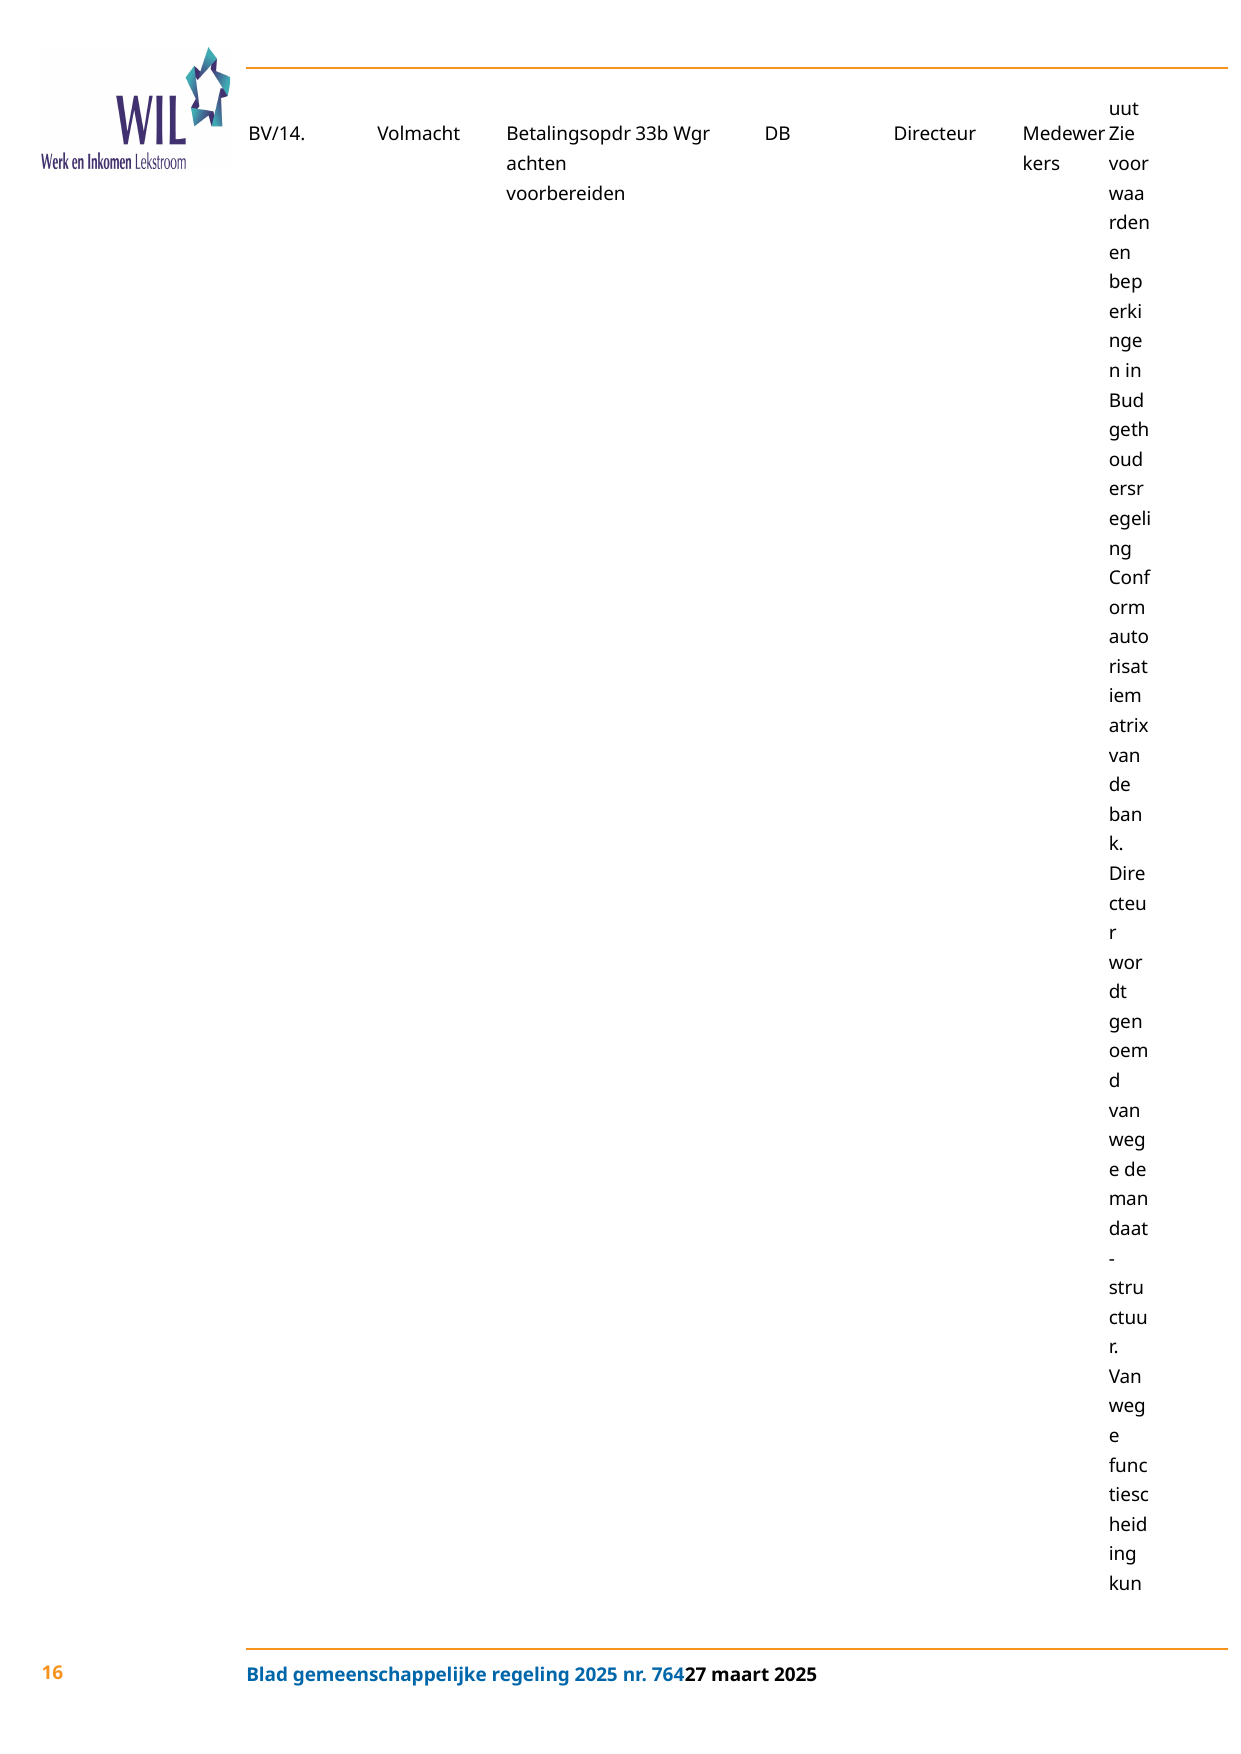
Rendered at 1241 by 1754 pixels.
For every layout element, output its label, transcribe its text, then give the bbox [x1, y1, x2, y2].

table_cell Directeur [893, 121, 1022, 1596]
table_cell [506, 95, 635, 121]
picture [41, 47, 231, 172]
table_cell Betalingsopdrachten voorbereiden [506, 121, 635, 1596]
table_cell BV/14. [248, 121, 377, 1596]
table_cell [764, 95, 893, 121]
table_cell [377, 95, 506, 121]
table_cell DB [764, 121, 893, 1596]
table_cell [248, 95, 377, 121]
table_cell Zie voorwaarden en beperkingen in Budgethoudersregeling Conform autorisatiematrix van de bank. Directeur wordt genoemd vanwege de mandaat-structuur. Vanwege functiescheiding kun [1109, 121, 1152, 1596]
table_cell [1023, 95, 1108, 121]
table_cell Medewerkers [1023, 121, 1108, 1596]
table_cell Volmacht [377, 121, 506, 1596]
table_cell 33b Wgr [635, 121, 764, 1596]
table_cell uut [1109, 95, 1152, 121]
table_cell [893, 95, 1022, 121]
table_cell [635, 95, 764, 121]
